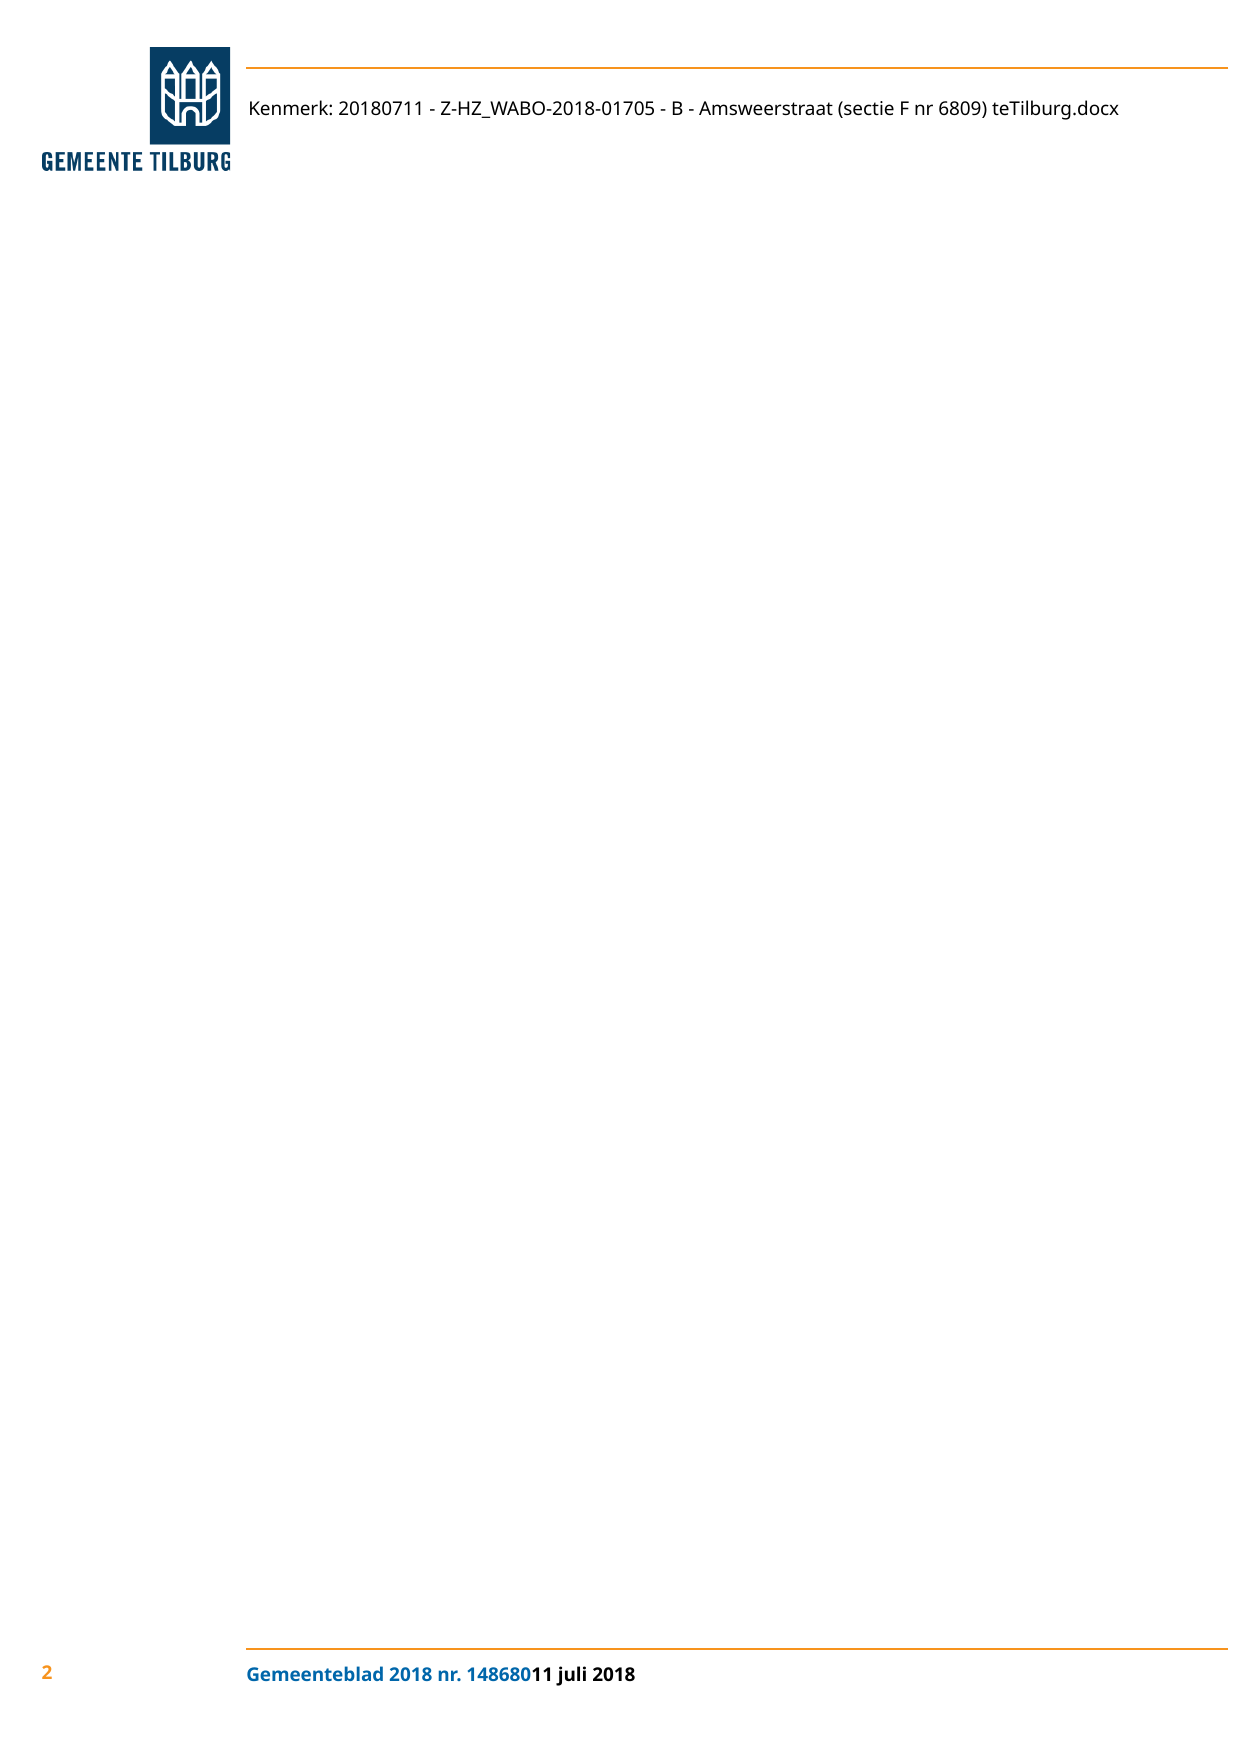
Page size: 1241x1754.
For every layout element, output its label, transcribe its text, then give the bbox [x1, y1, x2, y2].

picture [41, 47, 231, 172]
text Kenmerk: 20180711 - Z-HZ_WABO-2018-01705 - B - Amsweerstraat (sectie F nr 6809) teTilburg.docx [248, 95, 1152, 121]
